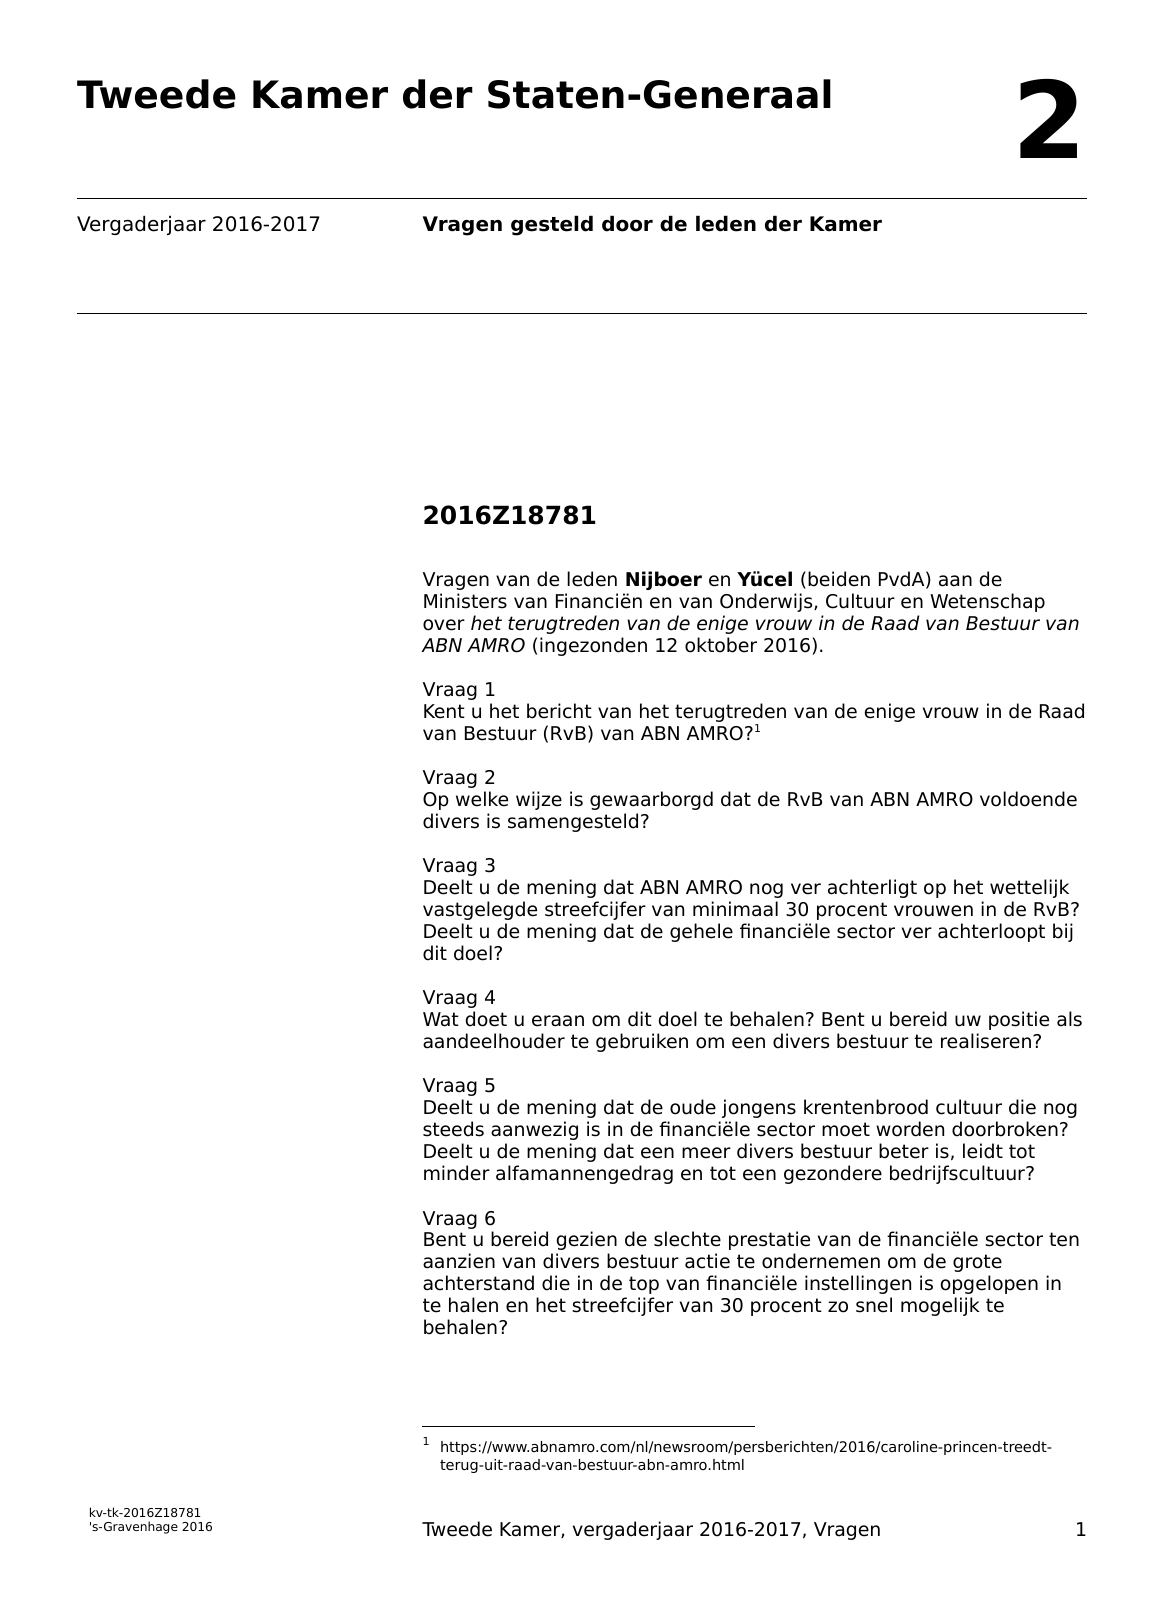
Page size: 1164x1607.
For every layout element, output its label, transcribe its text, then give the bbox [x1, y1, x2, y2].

table_cell Vergaderjaar 2016-2017 [77, 199, 422, 313]
text Op welke wijze is gewaarborgd dat de RvB van ABN AMRO voldoende divers is samengesteld? [422, 789, 1087, 833]
text 2016Z18781 [422, 501, 1087, 531]
text Vraag 4 [422, 987, 1087, 1009]
text Vraag 3 [422, 855, 1087, 877]
text Bent u bereid gezien de slechte prestatie van de financiële sector ten aanzien van divers bestuur actie te ondernemen om de grote achterstand die in de top van financiële instellingen is opgelopen in te halen en het streefcijfer van 30 procent zo snel mogelijk te behalen? [422, 1229, 1087, 1339]
text https://www.abnamro.com/nl/newsroom/persberichten/2016/caroline-princen-treedt-terug-uit-raad-van-bestuur-abn-amro.html [422, 1435, 1087, 1474]
table_header 2 [886, 59, 1087, 198]
text Vraag 2 [422, 767, 1087, 789]
text Kent u het bericht van het terugtreden van de enige vrouw in de Raad van Bestuur (RvB) van ABN AMRO? [422, 701, 1087, 745]
text Wat doet u eraan om dit doel te behalen? Bent u bereid uw positie als aandeelhouder te gebruiken om een divers bestuur te realiseren? [422, 1009, 1087, 1053]
text Vragen van de leden Nijboer en Yücel (beiden PvdA) aan de Ministers van Financiën en van Onderwijs, Cultuur en Wetenschap over het terugtreden van de enige vrouw in de Raad van Bestuur van ABN AMRO (ingezonden 12 oktober 2016). [422, 569, 1087, 657]
text kv-tk-2016Z18781 [88, 1506, 323, 1520]
table_cell Vragen gesteld door de leden der Kamer [422, 199, 1087, 313]
text Vraag 1 [422, 679, 1087, 701]
text Vraag 5 [422, 1075, 1087, 1097]
table_header Tweede Kamer der Staten-Generaal [77, 59, 886, 198]
text 's-Gravenhage 2016 [88, 1520, 323, 1534]
text Deelt u de mening dat de oude jongens krentenbrood cultuur die nog steeds aanwezig is in de financiële sector moet worden doorbroken? Deelt u de mening dat een meer divers bestuur beter is, leidt tot minder alfamannengedrag en tot een gezondere bedrijfscultuur? [422, 1097, 1087, 1185]
text Deelt u de mening dat ABN AMRO nog ver achterligt op het wettelijk vastgelegde streefcijfer van minimaal 30 procent vrouwen in de RvB? Deelt u de mening dat de gehele financiële sector ver achterloopt bij dit doel? [422, 877, 1087, 965]
text Vraag 6 [422, 1207, 1087, 1229]
